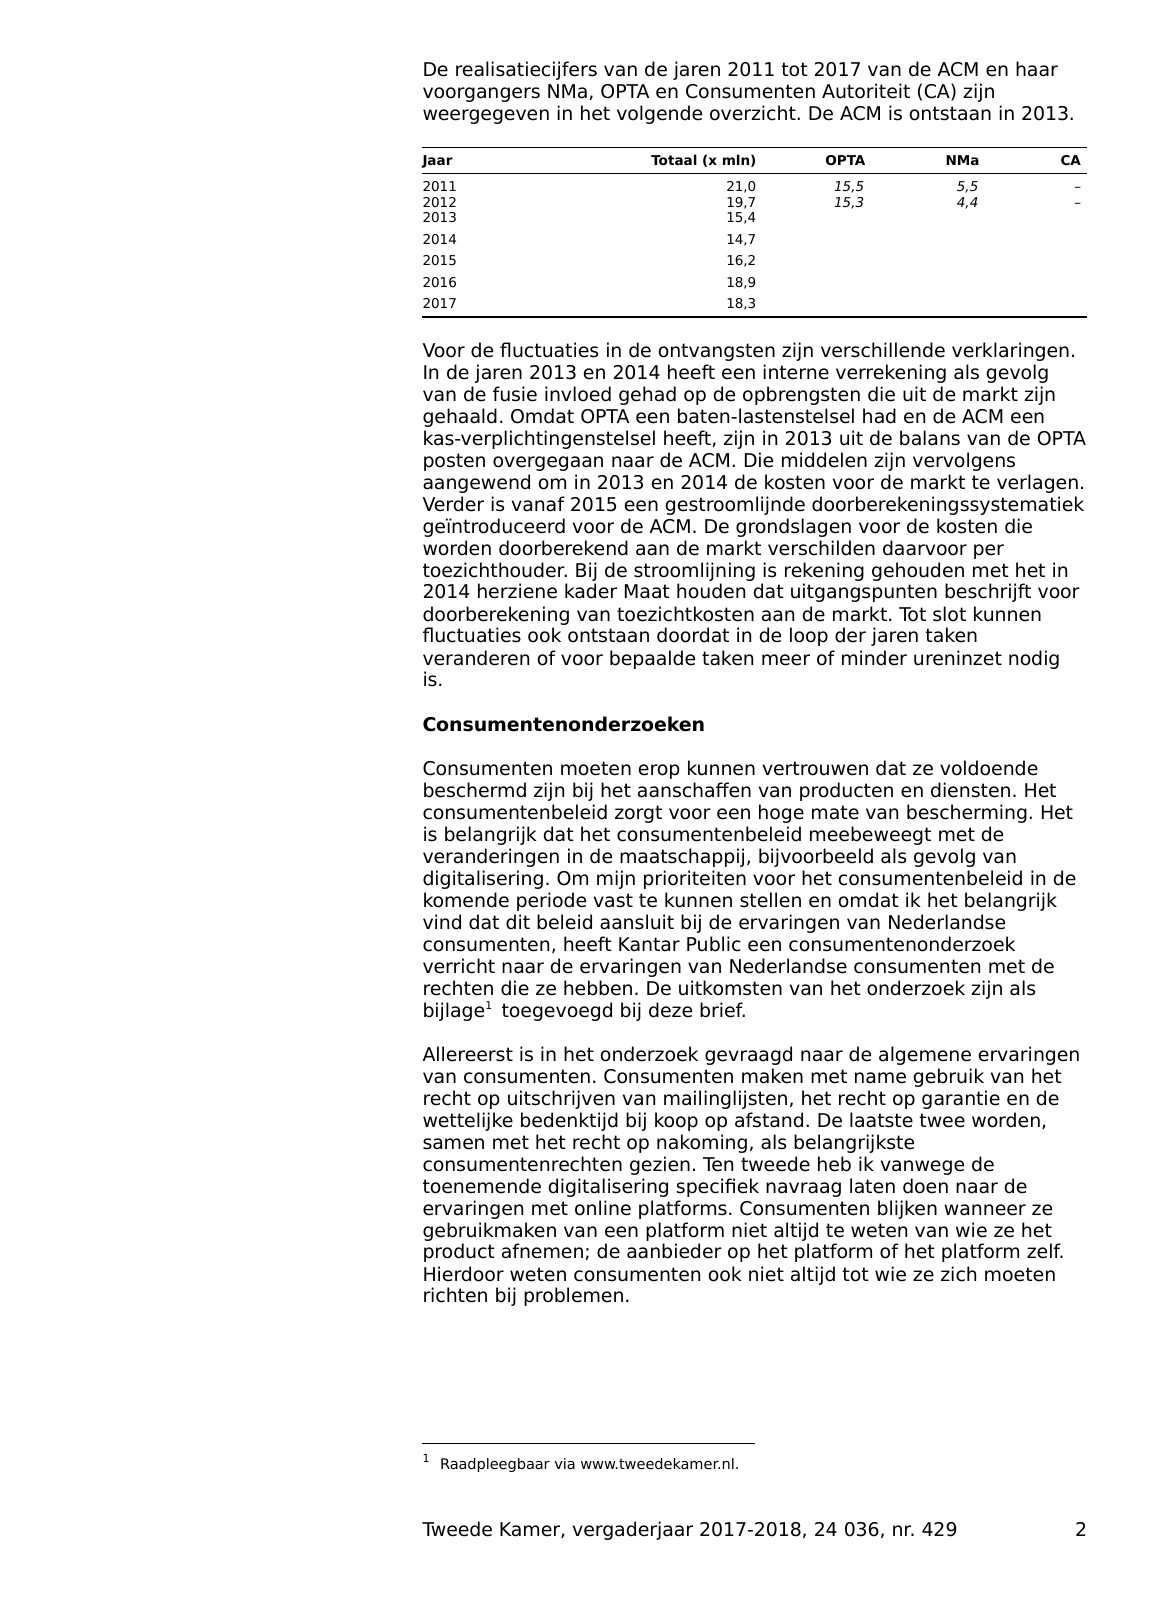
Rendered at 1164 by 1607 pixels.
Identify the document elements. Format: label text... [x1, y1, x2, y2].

table_cell 2011 [422, 174, 541, 194]
table_cell 4,4 [871, 195, 985, 210]
table_cell 21,0 [541, 174, 762, 194]
text Consumenten moeten erop kunnen vertrouwen dat ze voldoende beschermd zijn bij het aanschaffen van producten en diensten. Het consumentenbeleid zorgt voor een hoge mate van bescherming. Het is belangrijk dat het consumentenbeleid meebeweegt met de veranderingen in de maatschappij, bijvoorbeeld als gevolg van digitalisering. Om mijn prioriteiten voor het consumentenbeleid in de komende periode vast te kunnen stellen en omdat ik het belangrijk vind dat dit beleid aansluit bij de ervaringen van Nederlandse consumenten, heeft Kantar Public een consumentenonderzoek verricht naar de ervaringen van Nederlandse consumenten met de rechten die ze hebben. De uitkomsten van het onderzoek zijn als bijlage toegevoegd bij deze brief. [422, 758, 1087, 1021]
table_header Jaar [422, 148, 541, 173]
table_header Totaal (x mln) [541, 148, 762, 173]
text Allereerst is in het onderzoek gevraagd naar de algemene ervaringen van consumenten. Consumenten maken met name gebruik van het recht op uitschrijven van mailinglijsten, het recht op garantie en de wettelijke bedenktijd bij koop op afstand. De laatste twee worden, samen met het recht op nakoming, als belangrijkste consumentenrechten gezien. Ten tweede heb ik vanwege de toenemende digitalisering specifiek navraag laten doen naar de ervaringen met online platforms. Consumenten blijken wanneer ze gebruikmaken van een platform niet altijd te weten van wie ze het product afnemen; de aanbieder op het platform of het platform zelf. Hierdoor weten consumenten ook niet altijd tot wie ze zich moeten richten bij problemen. [422, 1044, 1087, 1307]
table_cell 18,9 [541, 274, 762, 295]
subtitle Consumentenonderzoeken [422, 713, 1087, 736]
table_cell 19,7 [541, 195, 762, 210]
table_cell 2013 [422, 210, 541, 231]
table_cell 2017 [422, 295, 541, 316]
text De realisatiecijfers van de jaren 2011 tot 2017 van de ACM en haar voorgangers NMa, OPTA en Consumenten Autoriteit (CA) zijn weergegeven in het volgende overzicht. De ACM is ontstaan in 2013. [422, 59, 1087, 125]
table_cell 2014 [422, 231, 541, 252]
table_cell [762, 210, 1087, 316]
table_header OPTA [762, 148, 871, 173]
text Voor de fluctuaties in de ontvangsten zijn verschillende verklaringen. In de jaren 2013 en 2014 heeft een interne verrekening als gevolg van de fusie invloed gehad op de opbrengsten die uit de markt zijn gehaald. Omdat OPTA een baten-lastenstelsel had en de ACM een kas-verplichtingenstelsel heeft, zijn in 2013 uit de balans van de OPTA posten overgegaan naar de ACM. Die middelen zijn vervolgens aangewend om in 2013 en 2014 de kosten voor de markt te verlagen. Verder is vanaf 2015 een gestroomlijnde doorberekeningssystematiek geïntroduceerd voor de ACM. De grondslagen voor de kosten die worden doorberekend aan de markt verschilden daarvoor per toezichthouder. Bij de stroomlijning is rekening gehouden met het in 2014 herziene kader Maat houden dat uitgangspunten beschrijft voor doorberekening van toezichtkosten aan de markt. Tot slot kunnen fluctuaties ook ontstaan doordat in de loop der jaren taken veranderen of voor bepaalde taken meer of minder ureninzet nodig is. [422, 340, 1087, 691]
table_cell – [985, 174, 1087, 194]
table_header NMa [871, 148, 985, 173]
table_header CA [985, 148, 1087, 173]
table_cell 15,5 [762, 174, 871, 194]
table_cell 2012 [422, 195, 541, 210]
table_cell – [985, 195, 1087, 210]
table_cell 5,5 [871, 174, 985, 194]
table_cell 18,3 [541, 295, 762, 316]
table_cell 15,3 [762, 195, 871, 210]
text Raadpleegbaar via www.tweedekamer.nl. [422, 1452, 1087, 1474]
table_cell 14,7 [541, 231, 762, 252]
table_cell 16,2 [541, 252, 762, 273]
table_cell 2015 [422, 252, 541, 273]
table_cell 2016 [422, 274, 541, 295]
table_cell 15,4 [541, 210, 762, 231]
